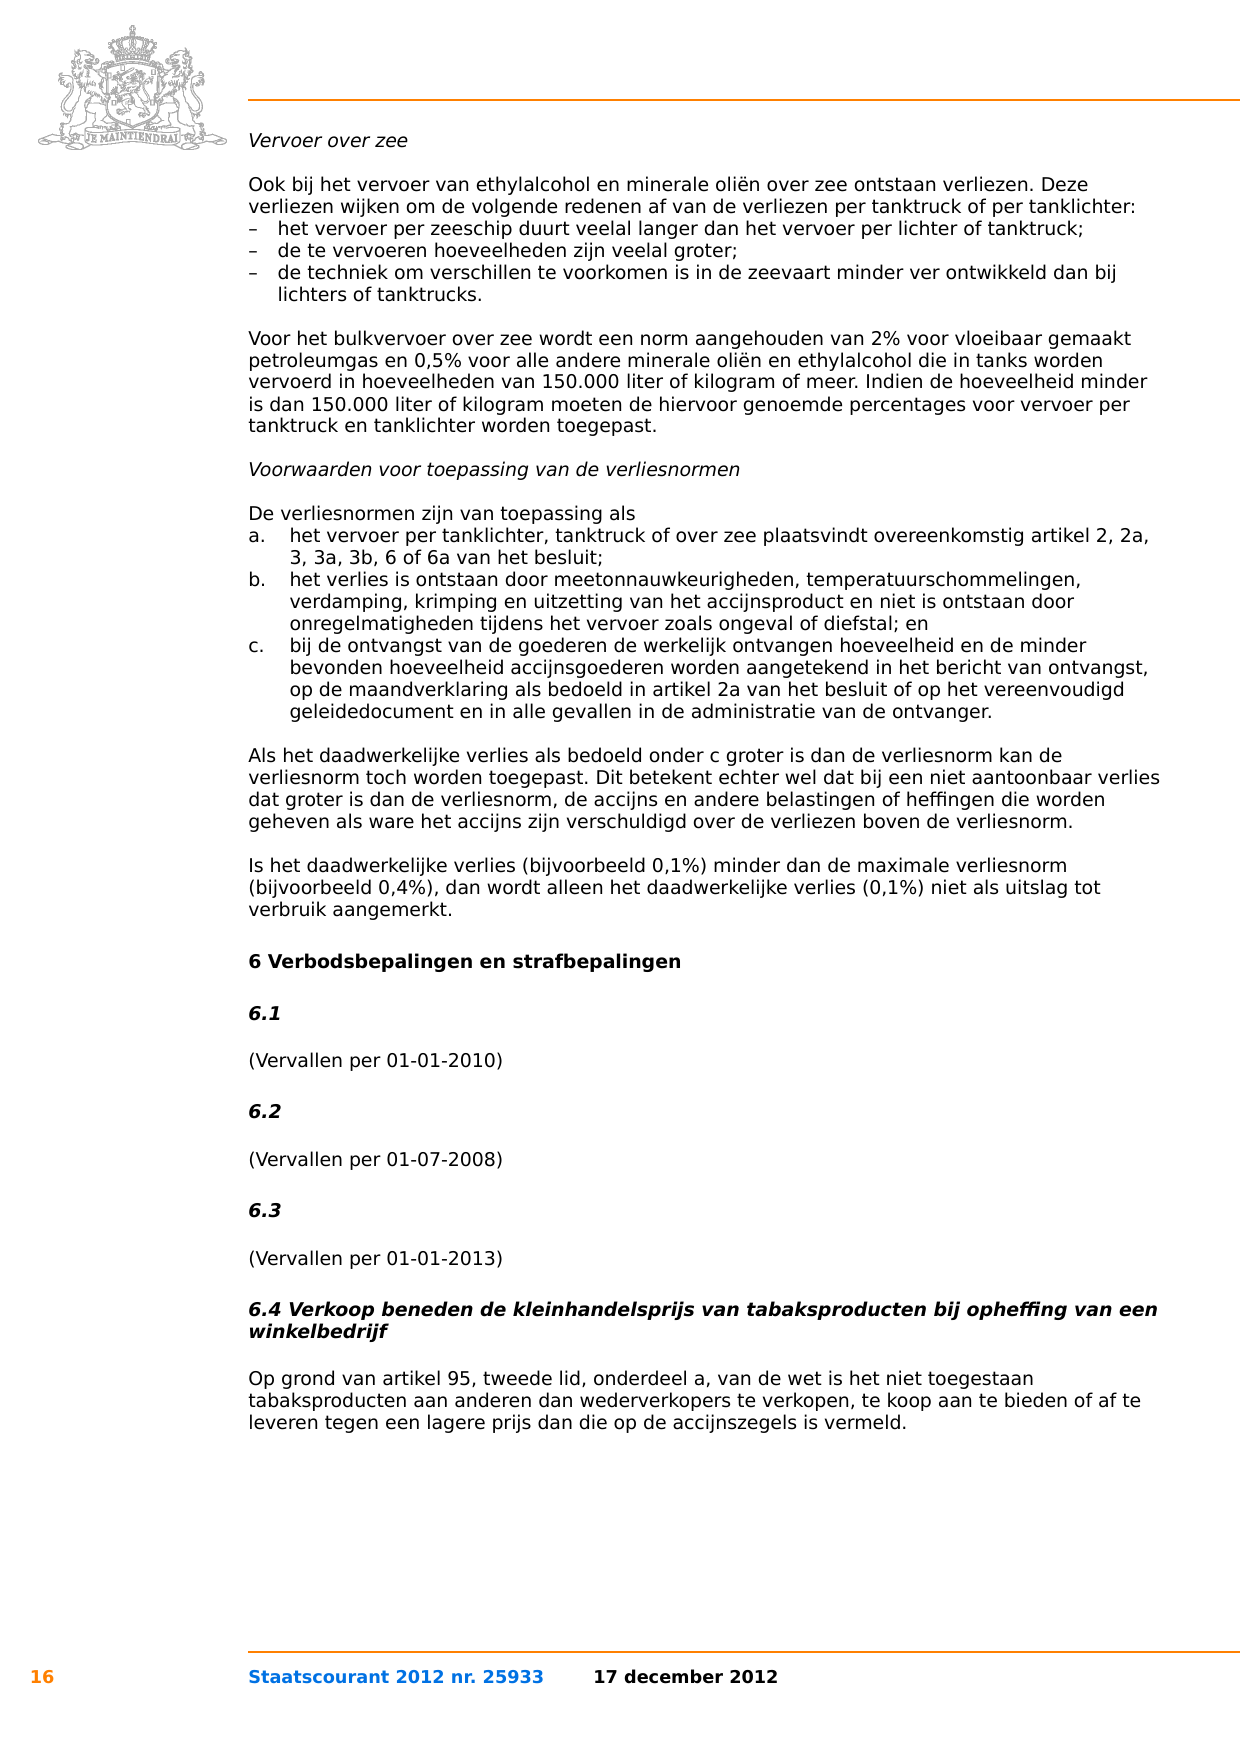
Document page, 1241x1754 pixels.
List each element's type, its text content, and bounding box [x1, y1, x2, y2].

text a. het vervoer per tanklichter, tanktruck of over zee plaatsvindt overeenkomstig artikel 2, 2a, 3, 3a, 3b, 6 of 6a van het besluit; [248, 525, 1163, 569]
text c. bij de ontvangst van de goederen de werkelijk ontvangen hoeveelheid en de minder bevonden hoeveelheid accijnsgoederen worden aangetekend in het bericht van ontvangst, op de maandverklaring als bedoeld in artikel 2a van het besluit of op het vereenvoudigd geleidedocument en in alle gevallen in de administratie van de ontvanger. [248, 635, 1163, 723]
text – de te vervoeren hoeveelheden zijn veelal groter; [248, 240, 1163, 262]
subtitle Voorwaarden voor toepassing van de verliesnormen [248, 459, 1163, 481]
text (Vervallen per 01-01-2013) [248, 1247, 1163, 1269]
text Op grond van artikel 95, tweede lid, onderdeel a, van de wet is het niet toegestaan tabaksproducten aan anderen dan wederverkopers te verkopen, te koop aan te bieden of af te leveren tegen een lagere prijs dan die op de accijnszegels is vermeld. [248, 1368, 1163, 1434]
text De verliesnormen zijn van toepassing als [248, 503, 1163, 525]
text (Vervallen per 01-07-2008) [248, 1148, 1163, 1170]
text Als het daadwerkelijke verlies als bedoeld onder c groter is dan de verliesnorm kan de verliesnorm toch worden toegepast. Dit betekent echter wel dat bij een niet aantoonbaar verlies dat groter is dan de verliesnorm, de accijns en andere belastingen of heffingen die worden geheven als ware het accijns zijn verschuldigd over de verliezen boven de verliesnorm. [248, 745, 1163, 833]
subtitle 6 Verbodsbepalingen en strafbepalingen [248, 951, 1163, 972]
text Ook bij het vervoer van ethylalcohol en minerale oliën over zee ontstaan verliezen. Deze verliezen wijken om de volgende redenen af van de verliezen per tanktruck of per tanklichter: [248, 174, 1163, 218]
subtitle 6.3 [248, 1200, 1163, 1222]
text – het vervoer per zeeschip duurt veelal langer dan het vervoer per lichter of tanktruck; [248, 218, 1163, 240]
text Voor het bulkvervoer over zee wordt een norm aangehouden van 2% voor vloeibaar gemaakt petroleumgas en 0,5% voor alle andere minerale oliën en ethylalcohol die in tanks worden vervoerd in hoeveelheden van 150.000 liter of kilogram of meer. Indien de hoeveelheid minder is dan 150.000 liter of kilogram moeten de hiervoor genoemde percentages voor vervoer per tanktruck en tanklichter worden toegepast. [248, 327, 1163, 437]
subtitle 6.4 Verkoop beneden de kleinhandelsprijs van tabaksproducten bij opheffing van een winkelbedrijf [248, 1299, 1163, 1343]
picture [38, 25, 227, 150]
text – de techniek om verschillen te voorkomen is in de zeevaart minder ver ontwikkeld dan bij lichters of tanktrucks. [248, 262, 1163, 306]
subtitle 6.2 [248, 1101, 1163, 1123]
subtitle 6.1 [248, 1002, 1163, 1024]
text (Vervallen per 01-01-2010) [248, 1049, 1163, 1071]
text Is het daadwerkelijke verlies (bijvoorbeeld 0,1%) minder dan de maximale verliesnorm (bijvoorbeeld 0,4%), dan wordt alleen het daadwerkelijke verlies (0,1%) niet als uitslag tot verbruik aangemerkt. [248, 854, 1163, 921]
text b. het verlies is ontstaan door meetonnauwkeurigheden, temperatuurschommelingen, verdamping, krimping en uitzetting van het accijnsproduct en niet is ontstaan door onregelmatigheden tijdens het vervoer zoals ongeval of diefstal; en [248, 569, 1163, 635]
subtitle Vervoer over zee [248, 130, 1163, 152]
